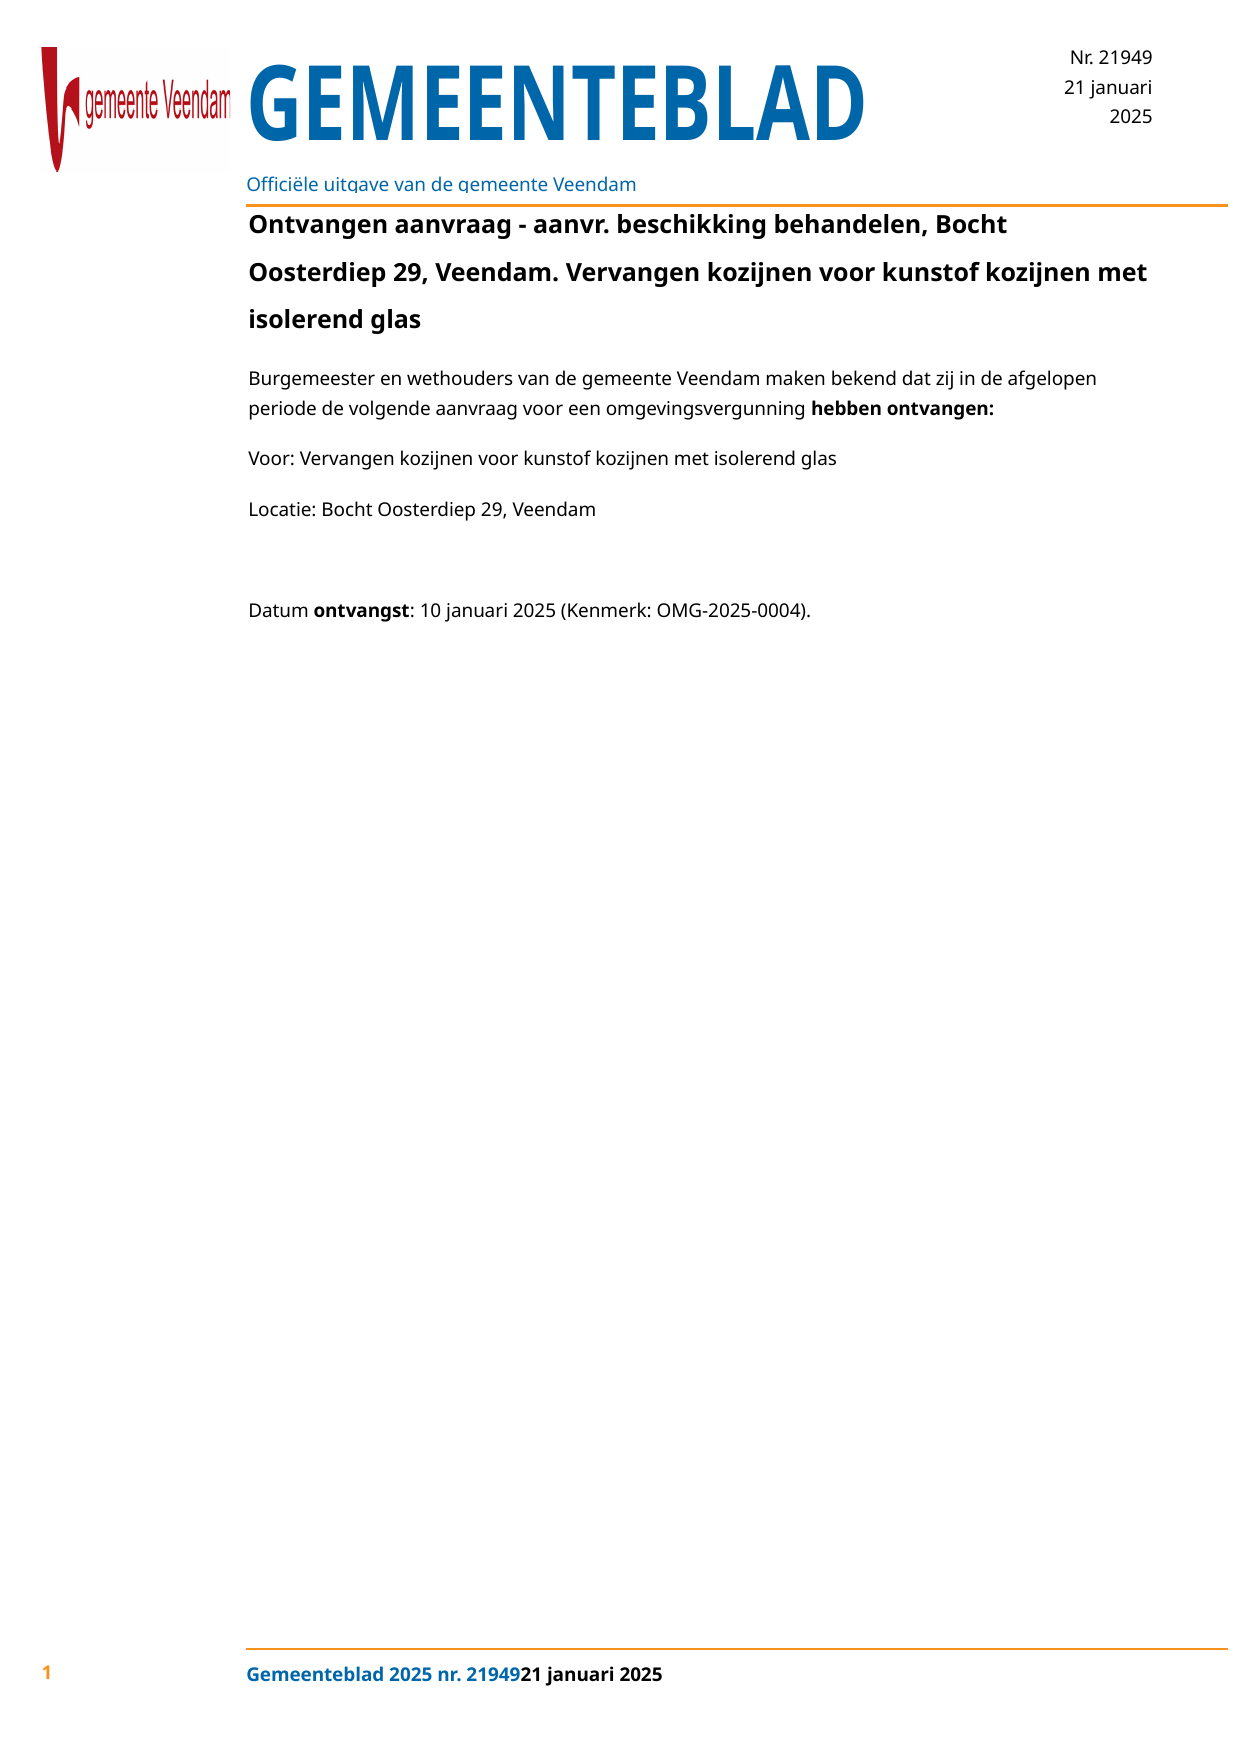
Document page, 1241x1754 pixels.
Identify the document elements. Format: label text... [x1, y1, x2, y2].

text Datum ontvangst: 10 januari 2025 (Kenmerk: OMG-2025-0004). [248, 597, 1152, 622]
picture [41, 47, 231, 172]
text Ontvangen aanvraag - aanvr. beschikking behandelen, Bocht Oosterdiep 29, Veendam. Vervangen kozijnen voor kunstof kozijnen met isolerend glas [248, 207, 1152, 336]
text Burgemeester en wethouders van de gemeente Veendam maken bekend dat zij in de afgelopen periode de volgende aanvraag voor een omgevingsvergunning hebben ontvangen: [248, 366, 1152, 421]
text Voor: Vervangen kozijnen voor kunstof kozijnen met isolerend glas [248, 446, 1152, 471]
text Locatie: Bocht Oosterdiep 29, Veendam [248, 496, 1152, 522]
